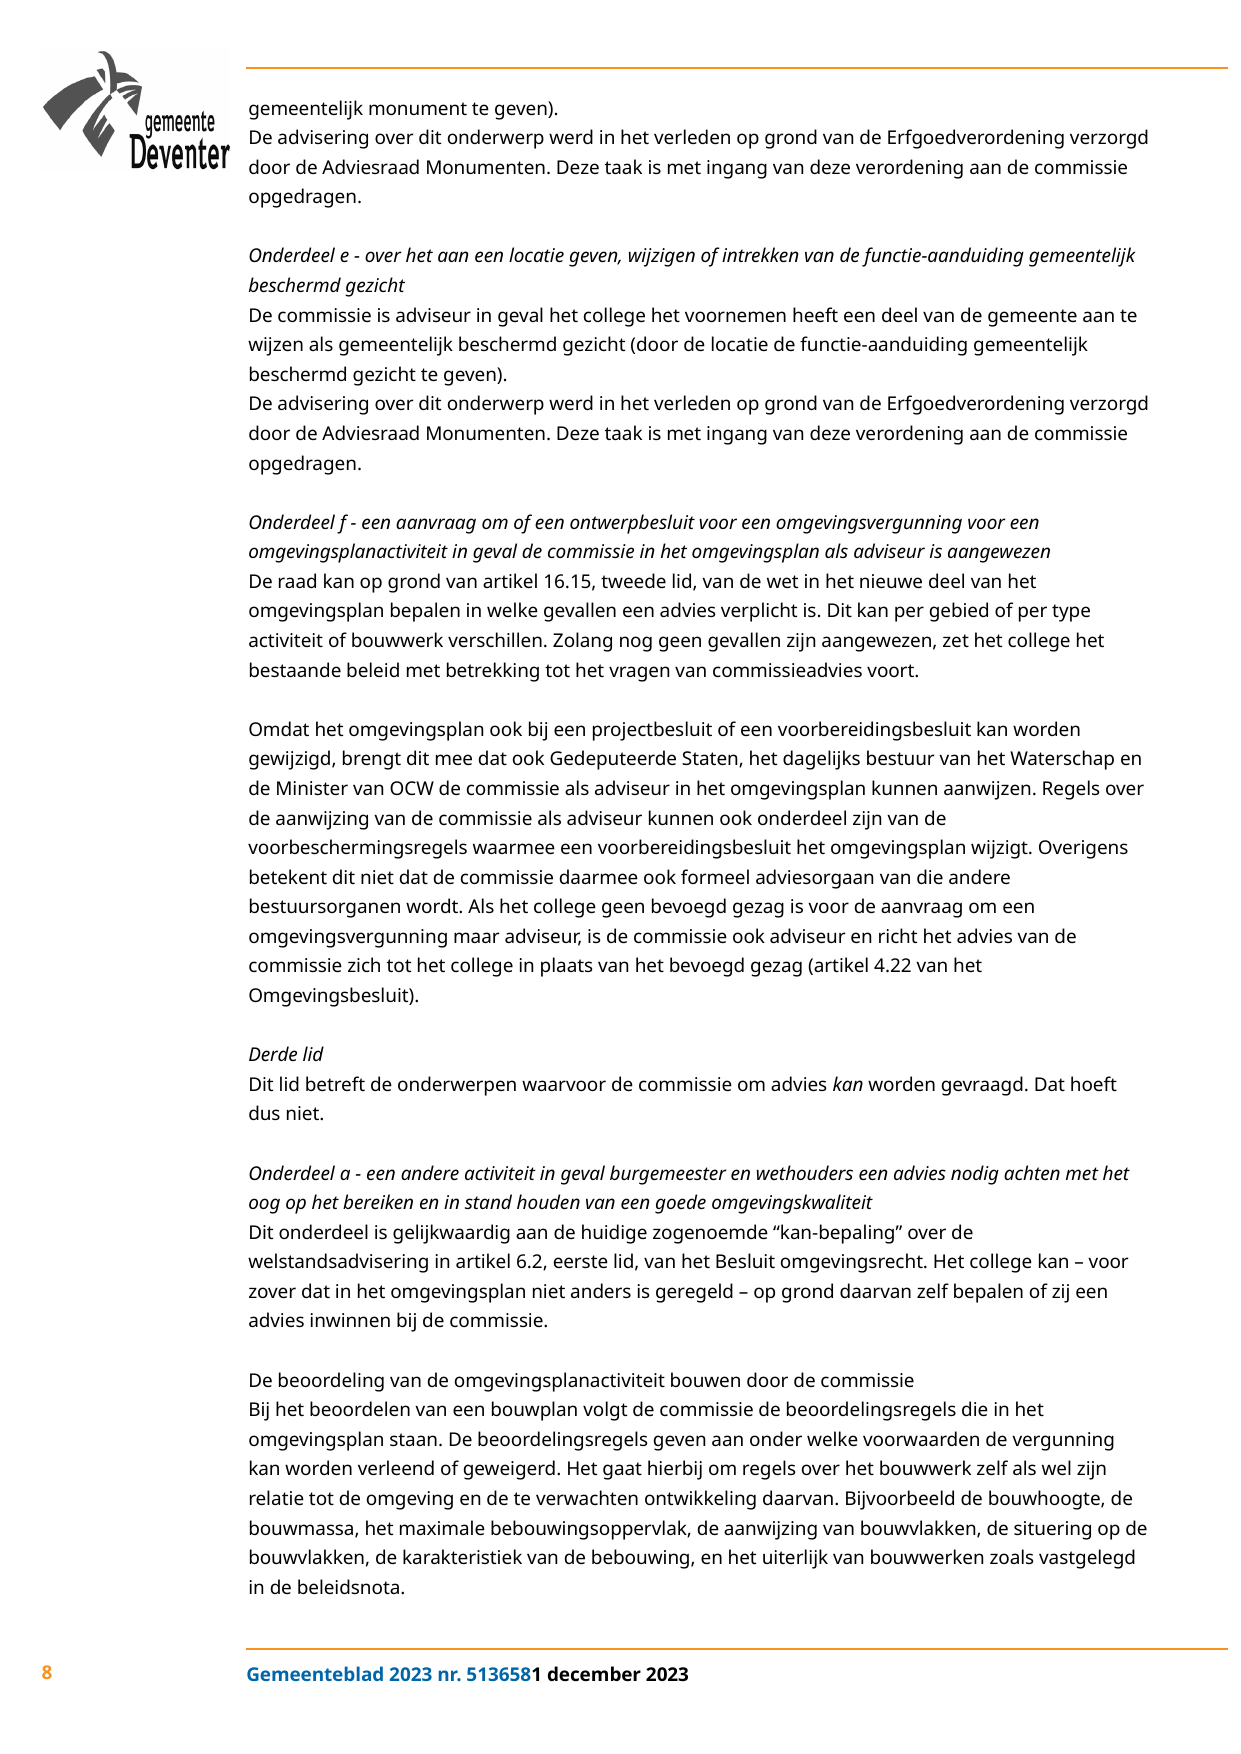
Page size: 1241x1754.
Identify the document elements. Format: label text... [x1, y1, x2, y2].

text Dit lid betreft de onderwerpen waarvoor de commissie om advies kan worden gevraagd. Dat hoeft dus niet. [248, 1071, 1152, 1126]
text De beoordeling van de omgevingsplanactiviteit bouwen door de commissie [248, 1367, 1152, 1393]
text Onderdeel f - een aanvraag om of een ontwerpbesluit voor een omgevingsvergunning voor een omgevingsplanactiviteit in geval de commissie in het omgevingsplan als adviseur is aangewezen [248, 509, 1152, 564]
text gemeentelijk monument te geven). [248, 95, 1152, 121]
text De commissie is adviseur in geval het college het voornemen heeft een deel van de gemeente aan te wijzen als gemeentelijk beschermd gezicht (door de locatie de functie-aanduiding gemeentelijk beschermd gezicht te geven). [248, 302, 1152, 387]
picture [41, 47, 231, 172]
text De advisering over dit onderwerp werd in het verleden op grond van de Erfgoedverordening verzorgd door de Adviesraad Monumenten. Deze taak is met ingang van deze verordening aan de commissie opgedragen. [248, 124, 1152, 209]
text Derde lid [248, 1041, 1152, 1067]
text Omdat het omgevingsplan ook bij een projectbesluit of een voorbereidingsbesluit kan worden gewijzigd, brengt dit mee dat ook Gedeputeerde Staten, het dagelijks bestuur van het Waterschap en de Minister van OCW de commissie als adviseur in het omgevingsplan kunnen aanwijzen. Regels over de aanwijzing van de commissie als adviseur kunnen ook onderdeel zijn van de voorbeschermingsregels waarmee een voorbereidingsbesluit het omgevingsplan wijzigt. Overigens betekent dit niet dat de commissie daarmee ook formeel adviesorgaan van die andere bestuursorganen wordt. Als het college geen bevoegd gezag is voor de aanvraag om een omgevingsvergunning maar adviseur, is de commissie ook adviseur en richt het advies van de commissie zich tot het college in plaats van het bevoegd gezag (artikel 4.22 van het Omgevingsbesluit). [248, 716, 1152, 1008]
text Onderdeel a - een andere activiteit in geval burgemeester en wethouders een advies nodig achten met het oog op het bereiken en in stand houden van een goede omgevingskwaliteit [248, 1160, 1152, 1215]
text Bij het beoordelen van een bouwplan volgt de commissie de beoordelingsregels die in het omgevingsplan staan. De beoordelingsregels geven aan onder welke voorwaarden de vergunning kan worden verleend of geweigerd. Het gaat hierbij om regels over het bouwwerk zelf als wel zijn relatie tot de omgeving en de te verwachten ontwikkeling daarvan. Bijvoorbeeld de bouwhoogte, de bouwmassa, het maximale bebouwingsoppervlak, de aanwijzing van bouwvlakken, de situering op de bouwvlakken, de karakteristiek van de bebouwing, en het uiterlijk van bouwwerken zoals vastgelegd in de beleidsnota. [248, 1396, 1152, 1600]
text Dit onderdeel is gelijkwaardig aan de huidige zogenoemde “kan-bepaling” over de welstandsadvisering in artikel 6.2, eerste lid, van het Besluit omgevingsrecht. Het college kan – voor zover dat in het omgevingsplan niet anders is geregeld – op grond daarvan zelf bepalen of zij een advies inwinnen bij de commissie. [248, 1219, 1152, 1333]
text Onderdeel e - over het aan een locatie geven, wijzigen of intrekken van de functie-aanduiding gemeentelijk beschermd gezicht [248, 243, 1152, 298]
text De advisering over dit onderwerp werd in het verleden op grond van de Erfgoedverordening verzorgd door de Adviesraad Monumenten. Deze taak is met ingang van deze verordening aan de commissie opgedragen. [248, 391, 1152, 476]
text De raad kan op grond van artikel 16.15, tweede lid, van de wet in het nieuwe deel van het omgevingsplan bepalen in welke gevallen een advies verplicht is. Dit kan per gebied of per type activiteit of bouwwerk verschillen. Zolang nog geen gevallen zijn aangewezen, zet het college het bestaande beleid met betrekking tot het vragen van commissieadvies voort. [248, 568, 1152, 683]
